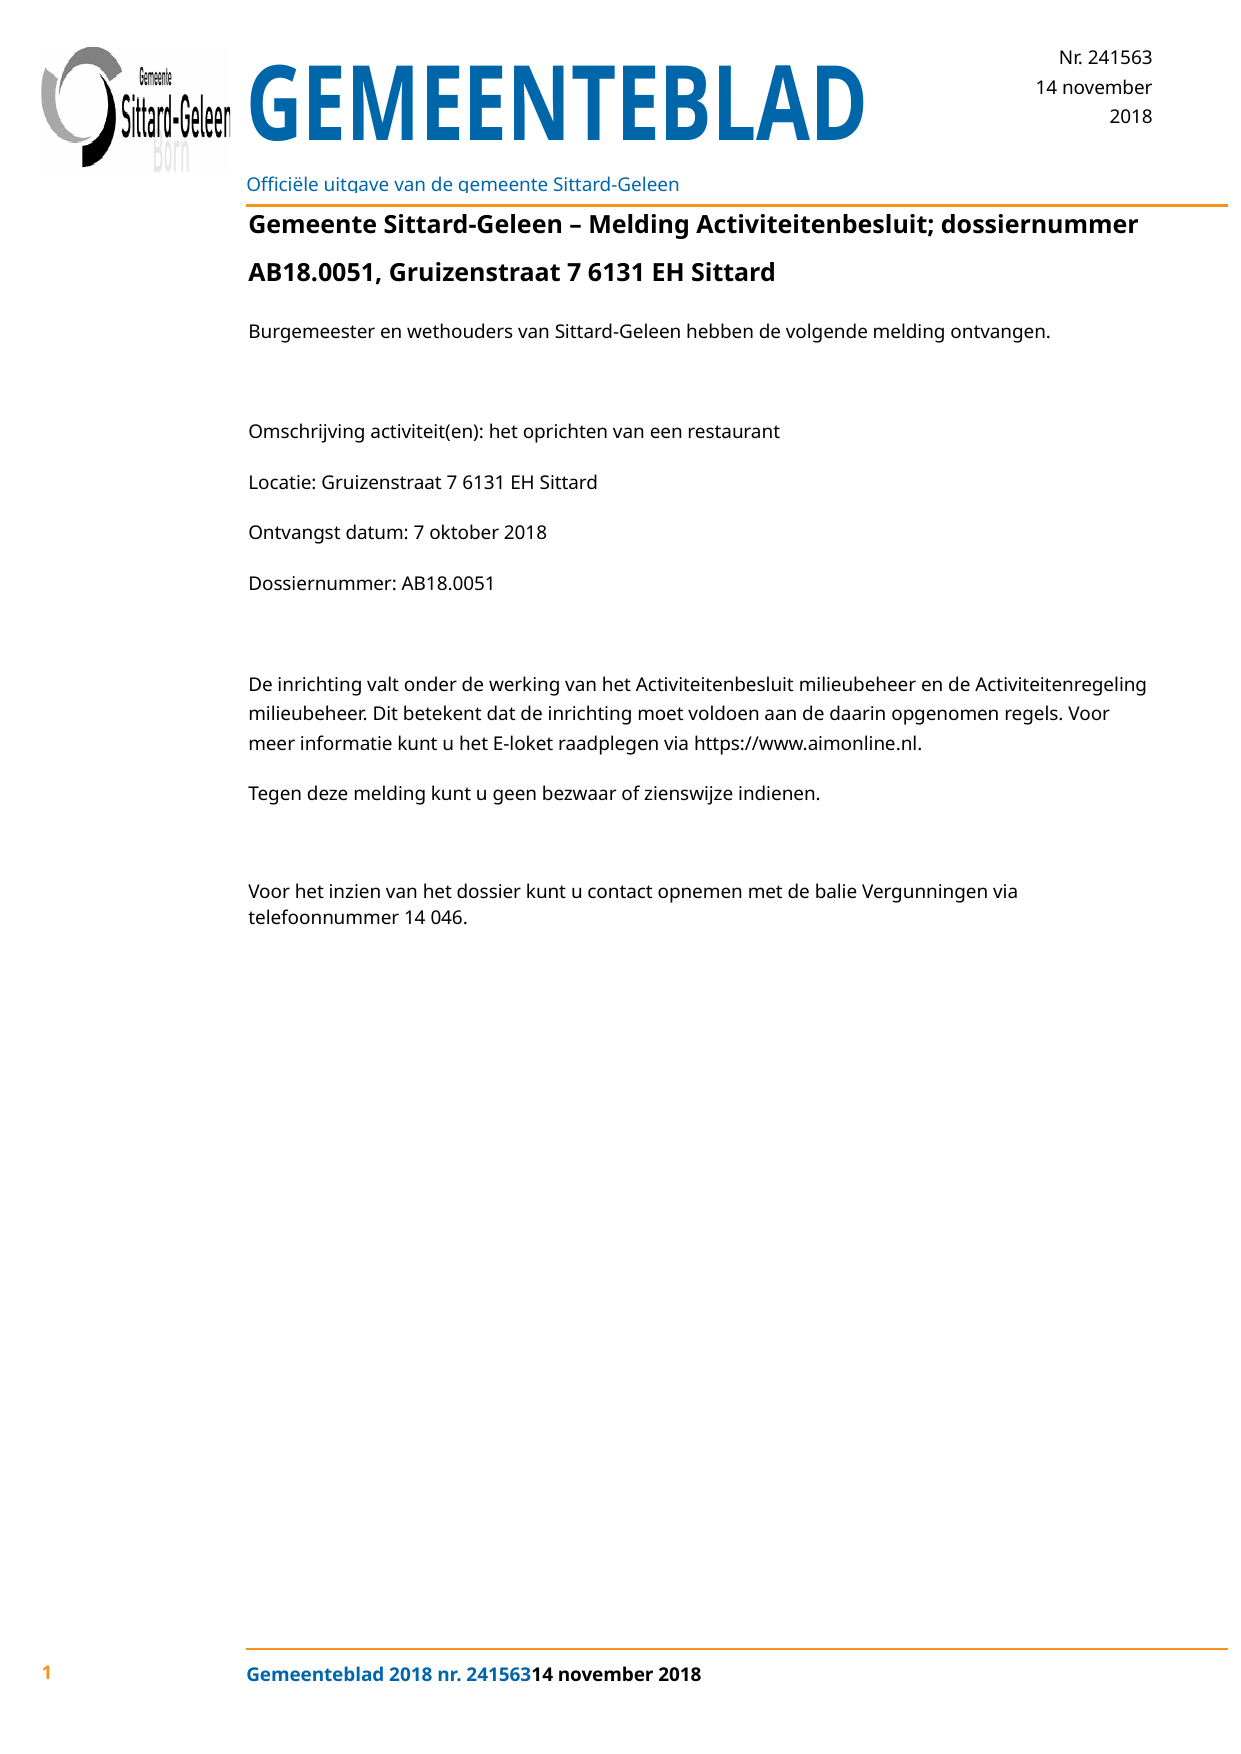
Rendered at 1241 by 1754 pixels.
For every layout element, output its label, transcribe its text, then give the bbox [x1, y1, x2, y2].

text Dossiernummer: AB18.0051 [248, 570, 1152, 596]
text De inrichting valt onder de werking van het Activiteitenbesluit milieubeheer en de Activiteitenregeling milieubeheer. Dit betekent dat de inrichting moet voldoen aan de daarin opgenomen regels. Voor meer informatie kunt u het E-loket raadplegen via https://www.aimonline.nl. [248, 671, 1152, 756]
text Burgemeester en wethouders van Sittard-Geleen hebben de volgende melding ontvangen. [248, 318, 1152, 344]
text Ontvangst datum: 7 oktober 2018 [248, 519, 1152, 545]
text Locatie: Gruizenstraat 7 6131 EH Sittard [248, 469, 1152, 495]
text Gemeente Sittard-Geleen – Melding Activiteitenbesluit; dossiernummer AB18.0051, Gruizenstraat 7 6131 EH Sittard [248, 207, 1152, 288]
picture [41, 47, 231, 172]
text Omschrijving activiteit(en): het oprichten van een restaurant [248, 419, 1152, 444]
text Voor het inzien van het dossier kunt u contact opnemen met de balie Vergunningen via telefoonnummer 14 046. [248, 879, 1152, 930]
text Tegen deze melding kunt u geen bezwaar of zienswijze indienen. [248, 780, 1152, 806]
